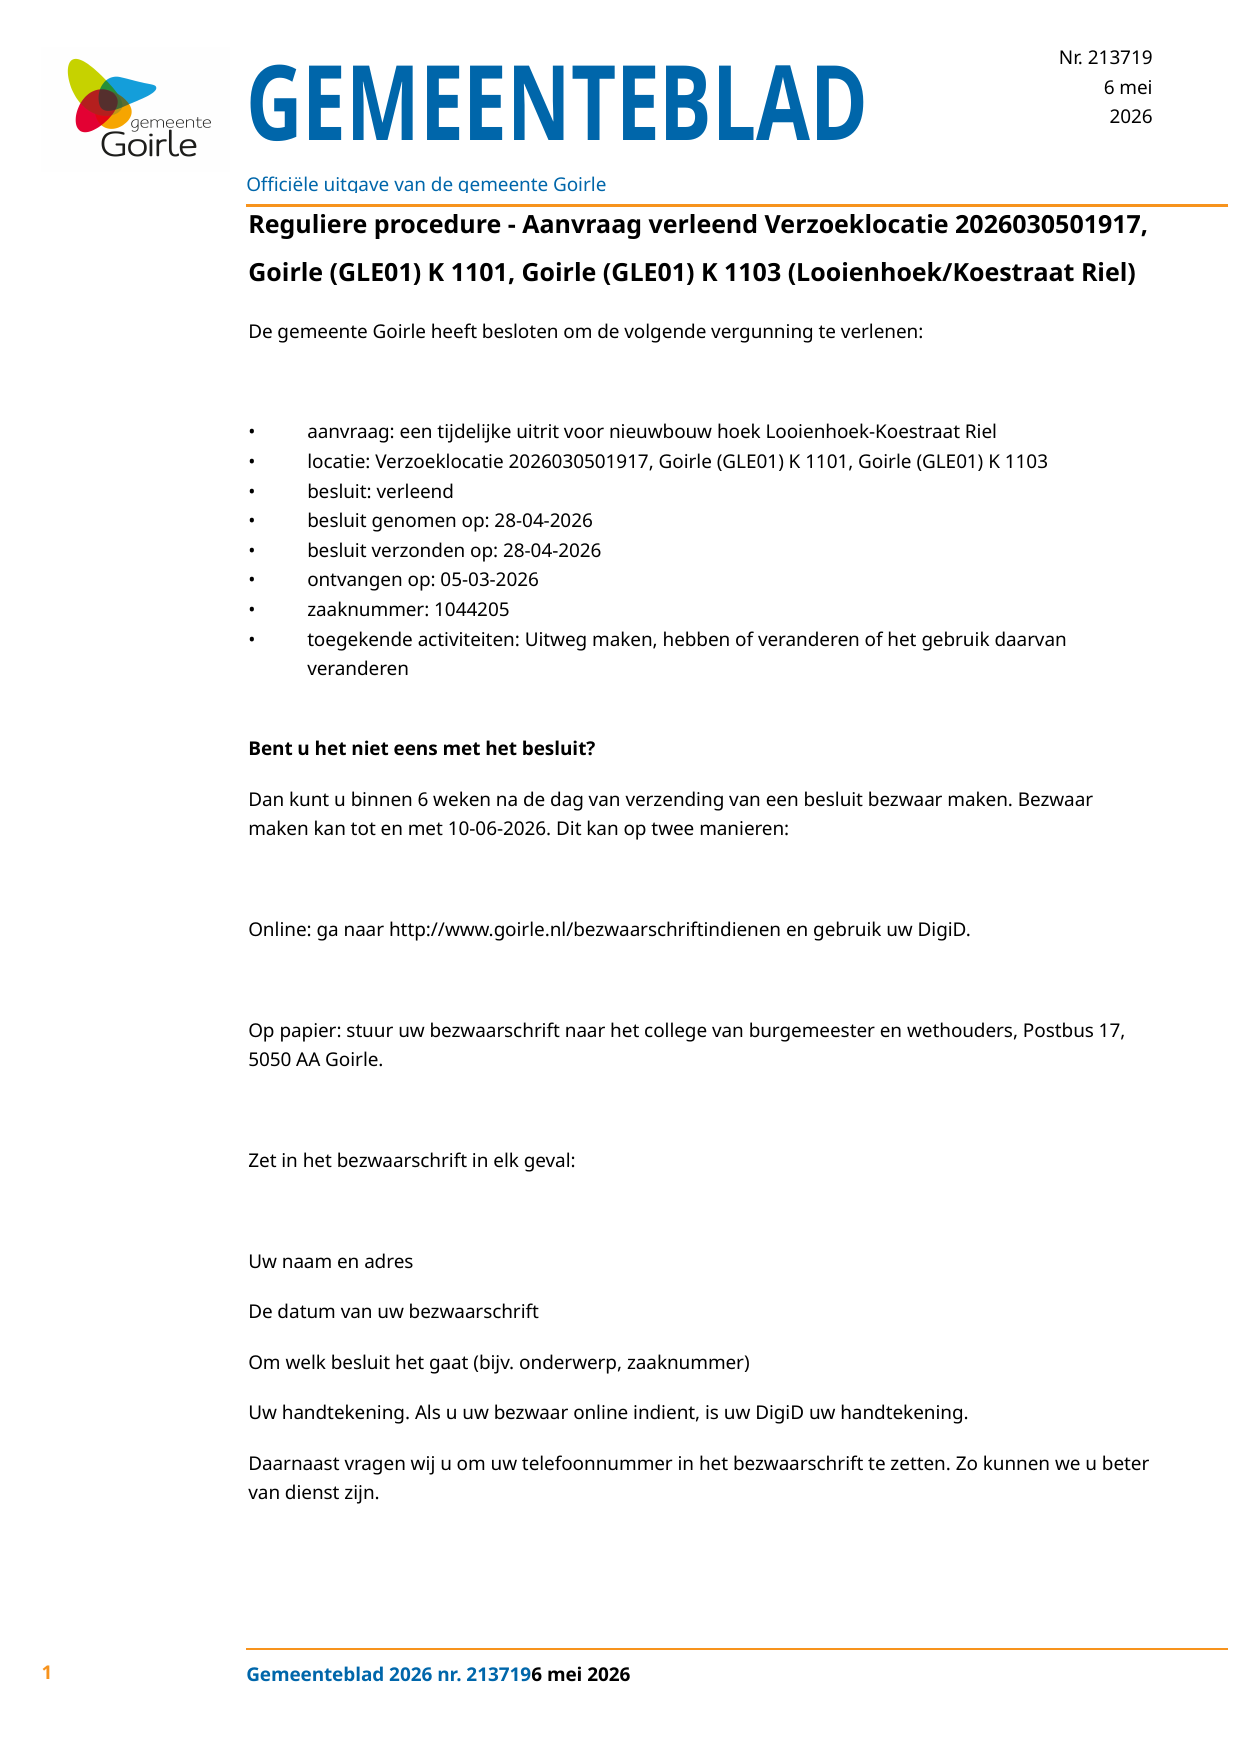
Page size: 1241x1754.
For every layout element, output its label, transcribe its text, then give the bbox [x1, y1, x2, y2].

text Online: ga naar http://www.goirle.nl/bezwaarschriftindienen en gebruik uw DigiD. [248, 916, 1152, 942]
text Om welk besluit het gaat (bijv. onderwerp, zaaknummer) [248, 1349, 1152, 1375]
picture [41, 47, 231, 172]
list zaaknummer: 1044205 [248, 596, 1152, 622]
text Dan kunt u binnen 6 weken na de dag van verzending van een besluit bezwaar maken. Bezwaar maken kan tot en met 10-06-2026. Dit kan op twee manieren: [248, 786, 1152, 841]
list locatie: Verzoeklocatie 2026030501917, Goirle (GLE01) K 1101, Goirle (GLE01) K 1103 [248, 448, 1152, 474]
text Reguliere procedure - Aanvraag verleend Verzoeklocatie 2026030501917, Goirle (GLE01) K 1101, Goirle (GLE01) K 1103 (Looienhoek/Koestraat Riel) [248, 207, 1152, 288]
text De datum van uw bezwaarschrift [248, 1299, 1152, 1324]
text Daarnaast vragen wij u om uw telefoonnummer in het bezwaarschrift te zetten. Zo kunnen we u beter van dienst zijn. [248, 1450, 1152, 1505]
list besluit: verleend [248, 478, 1152, 504]
text Bent u het niet eens met het besluit? [248, 735, 1152, 761]
list aanvraag: een tijdelijke uitrit voor nieuwbouw hoek Looienhoek-Koestraat Riel [248, 419, 1152, 444]
text De gemeente Goirle heeft besloten om de volgende vergunning te verlenen: [248, 318, 1152, 344]
list besluit verzonden op: 28-04-2026 [248, 537, 1152, 563]
list ontvangen op: 05-03-2026 [248, 567, 1152, 592]
list besluit genomen op: 28-04-2026 [248, 507, 1152, 533]
list toegekende activiteiten: Uitweg maken, hebben of veranderen of het gebruik daarvan veranderen [248, 626, 1152, 681]
text Uw naam en adres [248, 1248, 1152, 1274]
text Op papier: stuur uw bezwaarschrift naar het college van burgemeester en wethouders, Postbus 17, 5050 AA Goirle. [248, 1017, 1152, 1072]
text Zet in het bezwaarschrift in elk geval: [248, 1147, 1152, 1173]
text Uw handtekening. Als u uw bezwaar online indient, is uw DigiD uw handtekening. [248, 1399, 1152, 1425]
